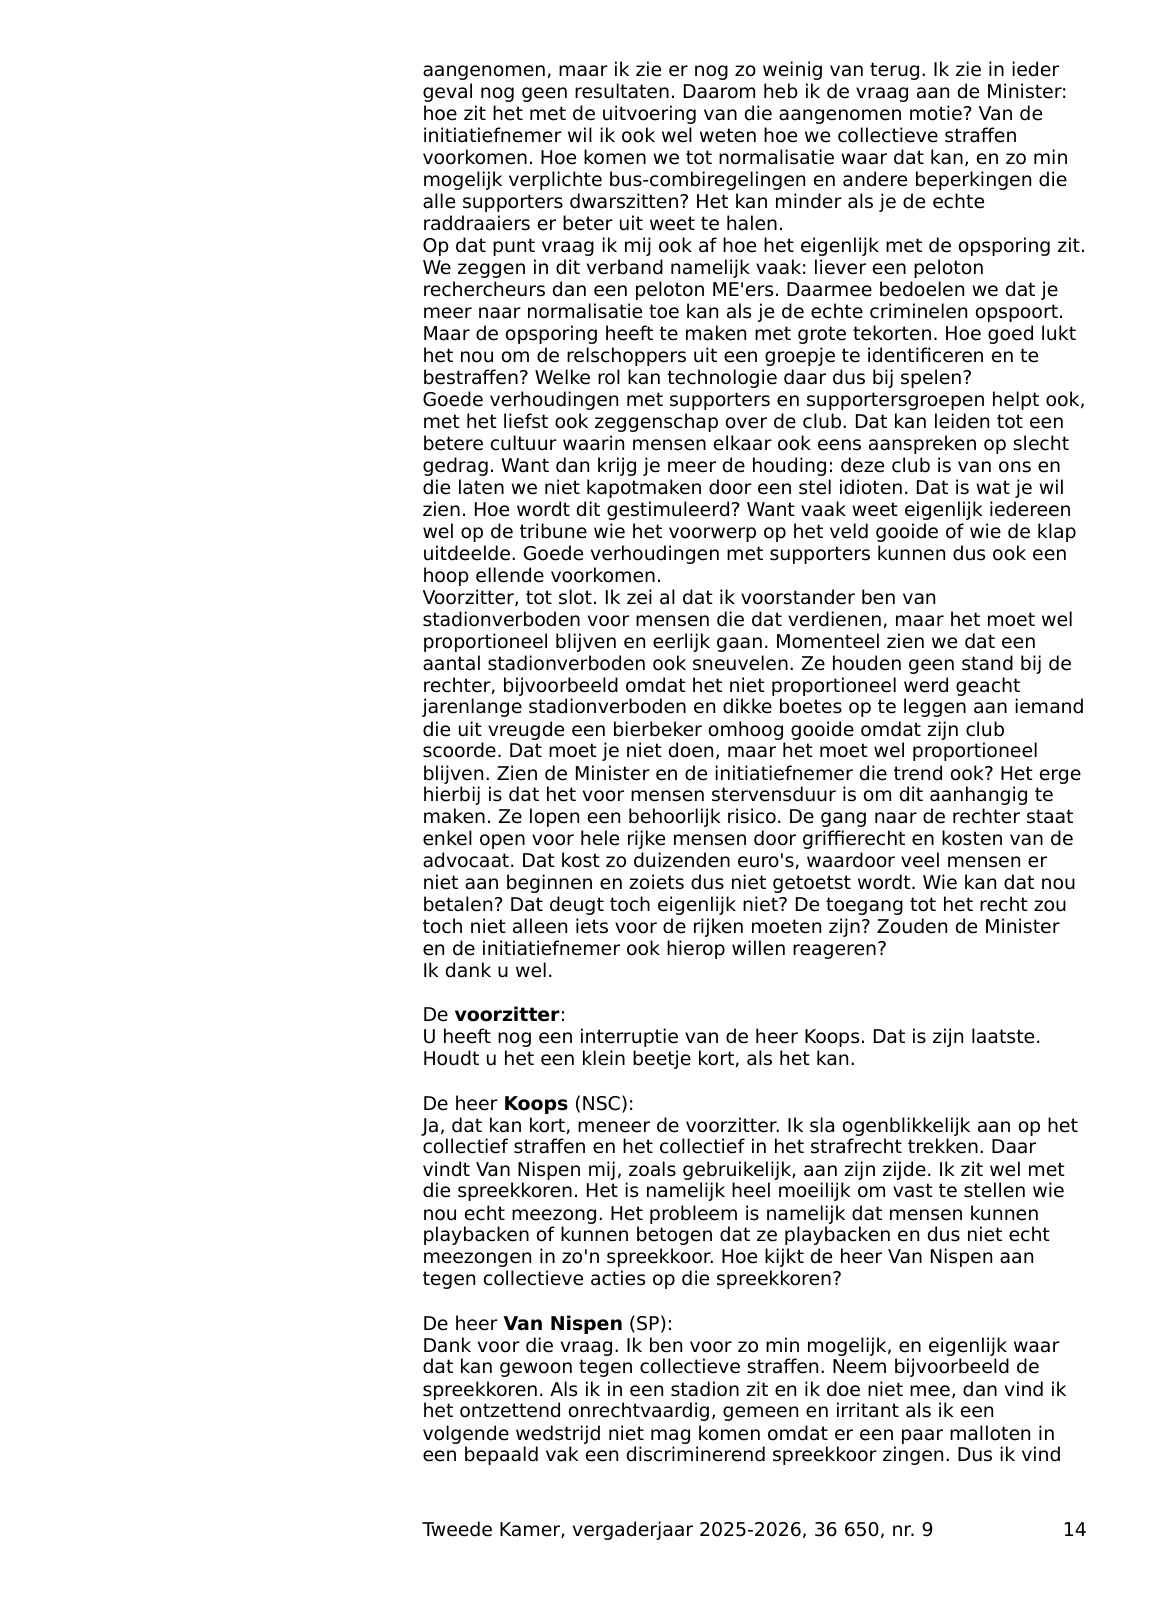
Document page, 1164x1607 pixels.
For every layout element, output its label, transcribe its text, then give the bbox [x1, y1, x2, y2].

text Ik dank u wel. [422, 960, 1087, 982]
text aangenomen, maar ik zie er nog zo weinig van terug. Ik zie in ieder geval nog geen resultaten. Daarom heb ik de vraag aan de Minister: hoe zit het met de uitvoering van die aangenomen motie? Van de initiatiefnemer wil ik ook wel weten hoe we collectieve straffen voorkomen. Hoe komen we tot normalisatie waar dat kan, en zo min mogelijk verplichte bus-combiregelingen en andere beperkingen die alle supporters dwarszitten? Het kan minder als je de echte raddraaiers er beter uit weet te halen. [422, 59, 1087, 235]
text Op dat punt vraag ik mij ook af hoe het eigenlijk met de opsporing zit. We zeggen in dit verband namelijk vaak: liever een peloton rechercheurs dan een peloton ME'ers. Daarmee bedoelen we dat je meer naar normalisatie toe kan als je de echte criminelen opspoort. Maar de opsporing heeft te maken met grote tekorten. Hoe goed lukt het nou om de relschoppers uit een groepje te identificeren en te bestraffen? Welke rol kan technologie daar dus bij spelen? [422, 235, 1087, 389]
text Voorzitter, tot slot. Ik zei al dat ik voorstander ben van stadionverboden voor mensen die dat verdienen, maar het moet wel proportioneel blijven en eerlijk gaan. Momenteel zien we dat een aantal stadionverboden ook sneuvelen. Ze houden geen stand bij de rechter, bijvoorbeeld omdat het niet proportioneel werd geacht jarenlange stadionverboden en dikke boetes op te leggen aan iemand die uit vreugde een bierbeker omhoog gooide omdat zijn club scoorde. Dat moet je niet doen, maar het moet wel proportioneel blijven. Zien de Minister en de initiatiefnemer die trend ook? Het erge hierbij is dat het voor mensen stervensduur is om dit aanhangig te maken. Ze lopen een behoorlijk risico. De gang naar de rechter staat enkel open voor hele rijke mensen door griffierecht en kosten van de advocaat. Dat kost zo duizenden euro's, waardoor veel mensen er niet aan beginnen en zoiets dus niet getoetst wordt. Wie kan dat nou betalen? Dat deugt toch eigenlijk niet? De toegang tot het recht zou toch niet alleen iets voor de rijken moeten zijn? Zouden de Minister en de initiatiefnemer ook hierop willen reageren? [422, 587, 1087, 960]
text Goede verhoudingen met supporters en supportersgroepen helpt ook, met het liefst ook zeggenschap over de club. Dat kan leiden tot een betere cultuur waarin mensen elkaar ook eens aanspreken op slecht gedrag. Want dan krijg je meer de houding: deze club is van ons en die laten we niet kapotmaken door een stel idioten. Dat is wat je wil zien. Hoe wordt dit gestimuleerd? Want vaak weet eigenlijk iedereen wel op de tribune wie het voorwerp op het veld gooide of wie de klap uitdeelde. Goede verhoudingen met supporters kunnen dus ook een hoop ellende voorkomen. [422, 389, 1087, 587]
text Ja, dat kan kort, meneer de voorzitter. Ik sla ogenblikkelijk aan op het collectief straffen en het collectief in het strafrecht trekken. Daar vindt Van Nispen mij, zoals gebruikelijk, aan zijn zijde. Ik zit wel met die spreekkoren. Het is namelijk heel moeilijk om vast te stellen wie nou echt meezong. Het probleem is namelijk dat mensen kunnen playbacken of kunnen betogen dat ze playbacken en dus niet echt meezongen in zo'n spreekkoor. Hoe kijkt de heer Van Nispen aan tegen collectieve acties op die spreekkoren? [422, 1114, 1087, 1290]
text De heer Koops (NSC): [422, 1092, 1087, 1114]
text De heer Van Nispen (SP): [422, 1312, 1087, 1334]
text U heeft nog een interruptie van de heer Koops. Dat is zijn laatste. Houdt u het een klein beetje kort, als het kan. [422, 1026, 1087, 1070]
text Dank voor die vraag. Ik ben voor zo min mogelijk, en eigenlijk waar dat kan gewoon tegen collectieve straffen. Neem bijvoorbeeld de spreekkoren. Als ik in een stadion zit en ik doe niet mee, dan vind ik het ontzettend onrechtvaardig, gemeen en irritant als ik een volgende wedstrijd niet mag komen omdat er een paar malloten in een bepaald vak een discriminerend spreekkoor zingen. Dus ik vind [422, 1334, 1087, 1466]
text De voorzitter: [422, 1004, 1087, 1026]
